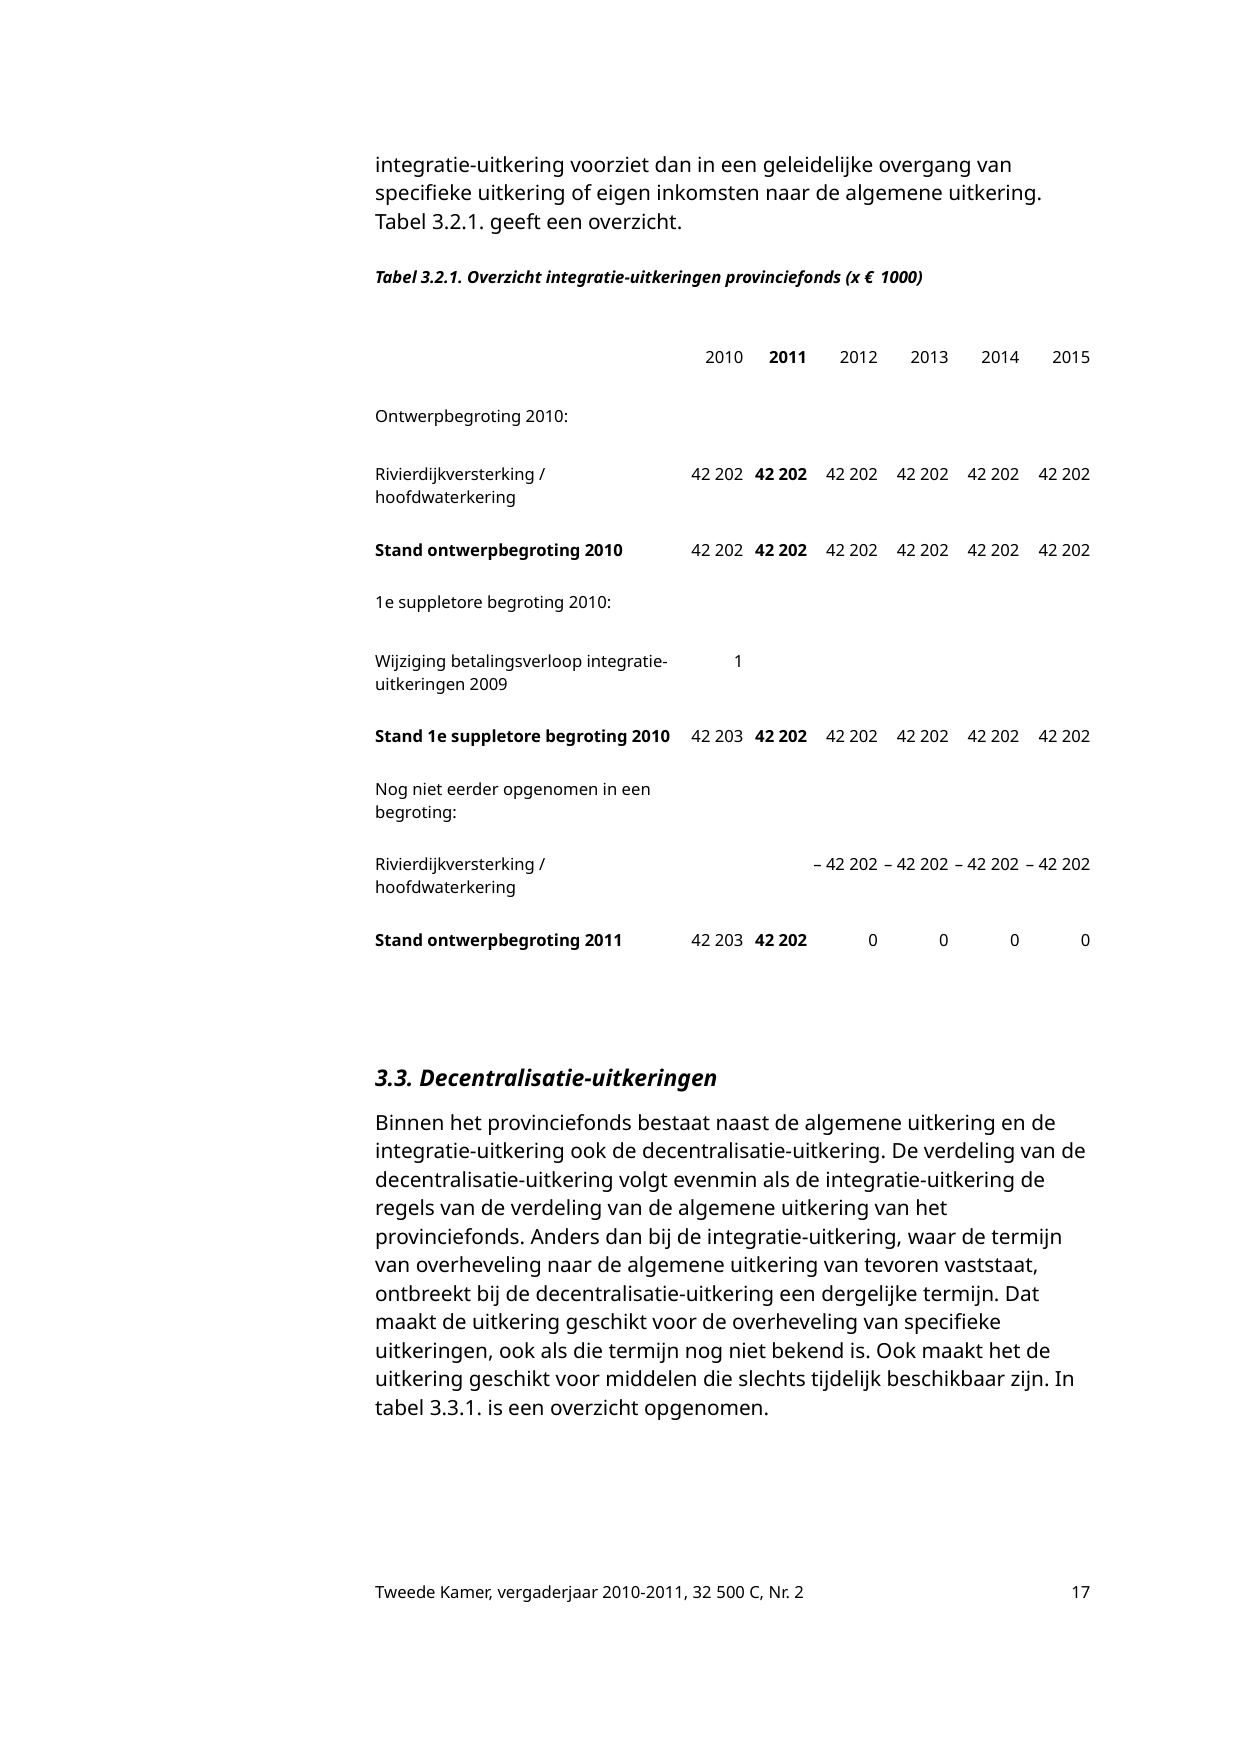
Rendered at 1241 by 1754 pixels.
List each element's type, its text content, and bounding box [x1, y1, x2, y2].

table_cell [1019, 649, 1090, 725]
table_cell Wijziging betalingsverloop integratie-uitkeringen 2009 [375, 649, 679, 725]
table_cell 42 202 [743, 928, 807, 981]
table_cell [743, 649, 807, 725]
table_cell Stand ontwerpbegroting 2011 [375, 928, 679, 981]
table_cell 42 202 [743, 538, 807, 591]
table_cell 42 202 [679, 463, 743, 538]
table_header 2014 [949, 346, 1019, 404]
table_cell 42 202 [807, 463, 878, 538]
table_cell [949, 778, 1019, 853]
table_cell 42 202 [949, 725, 1019, 777]
table_cell [807, 649, 878, 725]
table_cell [878, 778, 948, 853]
table_cell 42 202 [949, 463, 1019, 538]
table_header 2015 [1019, 346, 1090, 404]
table_cell 1 [679, 649, 743, 725]
table_cell 42 202 [1019, 538, 1090, 591]
table_header 2011 [743, 346, 807, 404]
table_cell 42 203 [679, 725, 743, 777]
table_cell Ontwerpbegroting 2010: [375, 404, 679, 463]
table_cell [807, 591, 878, 649]
table_header 2013 [878, 346, 948, 404]
table_cell [679, 404, 743, 463]
table_cell 42 202 [878, 725, 948, 777]
table_cell 0 [1019, 928, 1090, 981]
table_cell [949, 649, 1019, 725]
table_cell Stand 1e suppletore begroting 2010 [375, 725, 679, 777]
table_header 2012 [807, 346, 878, 404]
table_cell 1e suppletore begroting 2010: [375, 591, 679, 649]
table_cell [1019, 591, 1090, 649]
table_cell 42 202 [743, 725, 807, 777]
table_cell – 42 202 [878, 853, 948, 928]
text integratie-uitkering voorziet dan in een geleidelijke overgang van specifieke uitkering of eigen inkomsten naar de algemene uitkering. Tabel 3.2.1. geeft een overzicht. [375, 150, 1090, 235]
table_cell [679, 591, 743, 649]
table_cell Rivierdijkversterking / hoofdwaterkering [375, 853, 679, 928]
table_cell 42 202 [1019, 463, 1090, 538]
table_cell [679, 853, 743, 928]
table_cell Nog niet eerder opgenomen in een begroting: [375, 778, 679, 853]
table_cell [949, 404, 1019, 463]
table_cell [1019, 404, 1090, 463]
table_cell [949, 591, 1019, 649]
table_header 2010 [679, 346, 743, 404]
table_cell [807, 404, 878, 463]
table_cell – 42 202 [1019, 853, 1090, 928]
table_cell [743, 853, 807, 928]
table_cell 42 202 [743, 463, 807, 538]
table_cell 42 202 [878, 538, 948, 591]
table_cell Rivierdijkversterking / hoofdwaterkering [375, 463, 679, 538]
table_cell 0 [949, 928, 1019, 981]
table_cell 42 202 [679, 538, 743, 591]
table_cell [807, 778, 878, 853]
table_cell 42 202 [807, 538, 878, 591]
table_header [375, 346, 679, 404]
table_cell [743, 404, 807, 463]
table_cell 42 203 [679, 928, 743, 981]
table_cell [743, 591, 807, 649]
table_cell 0 [878, 928, 948, 981]
table_cell 42 202 [1019, 725, 1090, 777]
text Tabel 3.2.1. Overzicht integratie-uitkeringen provinciefonds (x € 1000) [375, 265, 1090, 288]
table_cell [1019, 778, 1090, 853]
table_cell [878, 404, 948, 463]
text Binnen het provinciefonds bestaat naast de algemene uitkering en de integratie-uitkering ook de decentralisatie-uitkering. De verdeling van de decentralisatie-uitkering volgt evenmin als de integratie-uitkering de regels van de verdeling van de algemene uitkering van het provinciefonds. Anders dan bij de integratie-uitkering, waar de termijn van overheveling naar de algemene uitkering van tevoren vaststaat, ontbreekt bij de decentralisatie-uitkering een dergelijke termijn. Dat maakt de uitkering geschikt voor de overheveling van specifieke uitkeringen, ook als die termijn nog niet bekend is. Ook maakt het de uitkering geschikt voor middelen die slechts tijdelijk beschikbaar zijn. In tabel 3.3.1. is een overzicht opgenomen. [375, 1108, 1090, 1421]
table_cell Stand ontwerpbegroting 2010 [375, 538, 679, 591]
table_cell [878, 649, 948, 725]
table_cell 42 202 [807, 725, 878, 777]
subtitle 3.3. Decentralisatie-uitkeringen [375, 1062, 1090, 1093]
table_cell [679, 778, 743, 853]
table_cell [743, 778, 807, 853]
table_cell – 42 202 [949, 853, 1019, 928]
table_cell – 42 202 [807, 853, 878, 928]
table_cell [878, 591, 948, 649]
table_cell 0 [807, 928, 878, 981]
table_cell 42 202 [878, 463, 948, 538]
table_cell 42 202 [949, 538, 1019, 591]
